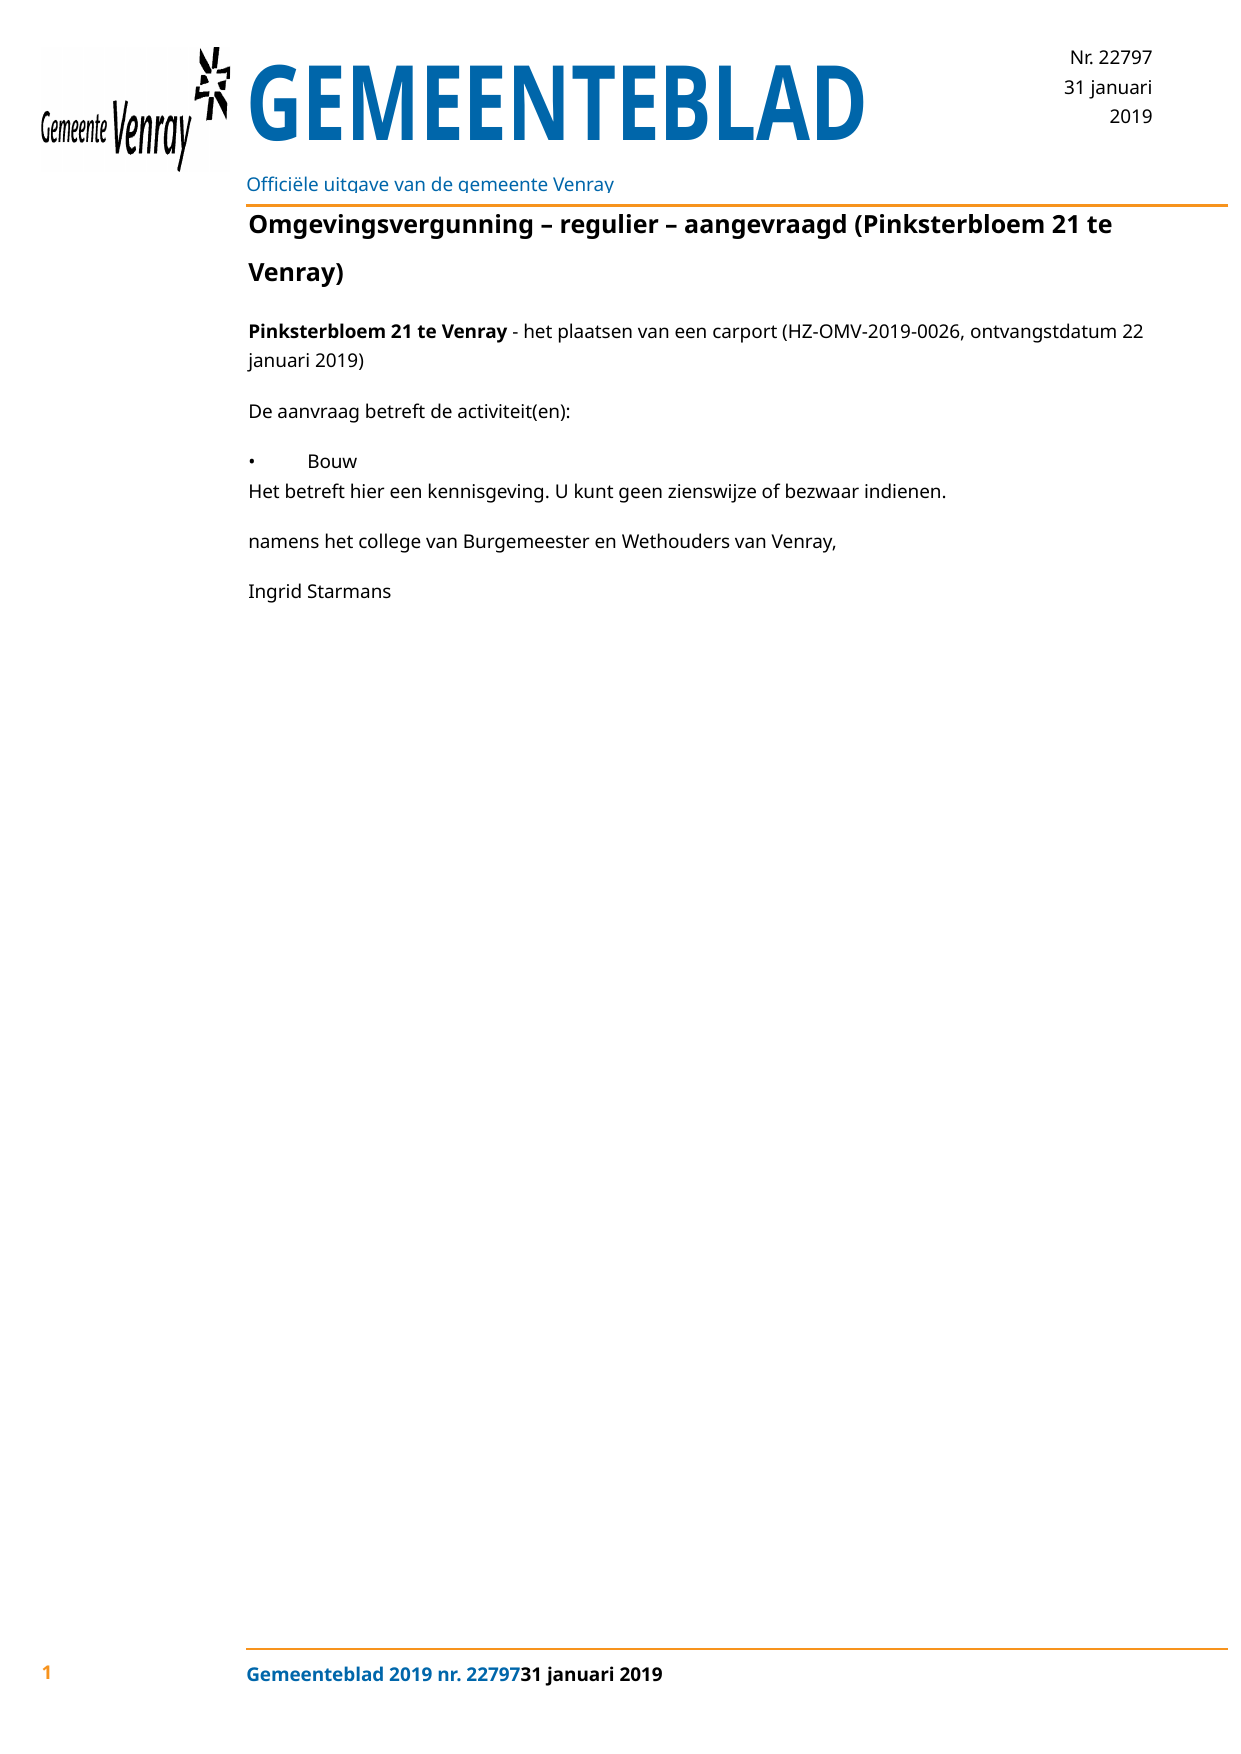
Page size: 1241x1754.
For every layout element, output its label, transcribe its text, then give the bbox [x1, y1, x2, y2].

text Het betreft hier een kennisgeving. U kunt geen zienswijze of bezwaar indienen. [248, 478, 1152, 504]
text De aanvraag betreft de activiteit(en): [248, 398, 1152, 424]
list Bouw [248, 448, 1152, 474]
picture [41, 47, 231, 172]
text Pinksterbloem 21 te Venray - het plaatsen van een carport (HZ-OMV-2019-0026, ontvangstdatum 22 januari 2019) [248, 318, 1152, 373]
text namens het college van Burgemeester en Wethouders van Venray, [248, 528, 1152, 554]
text Ingrid Starmans [248, 579, 1152, 604]
text Omgevingsvergunning – regulier – aangevraagd (Pinksterbloem 21 te Venray) [248, 207, 1152, 288]
